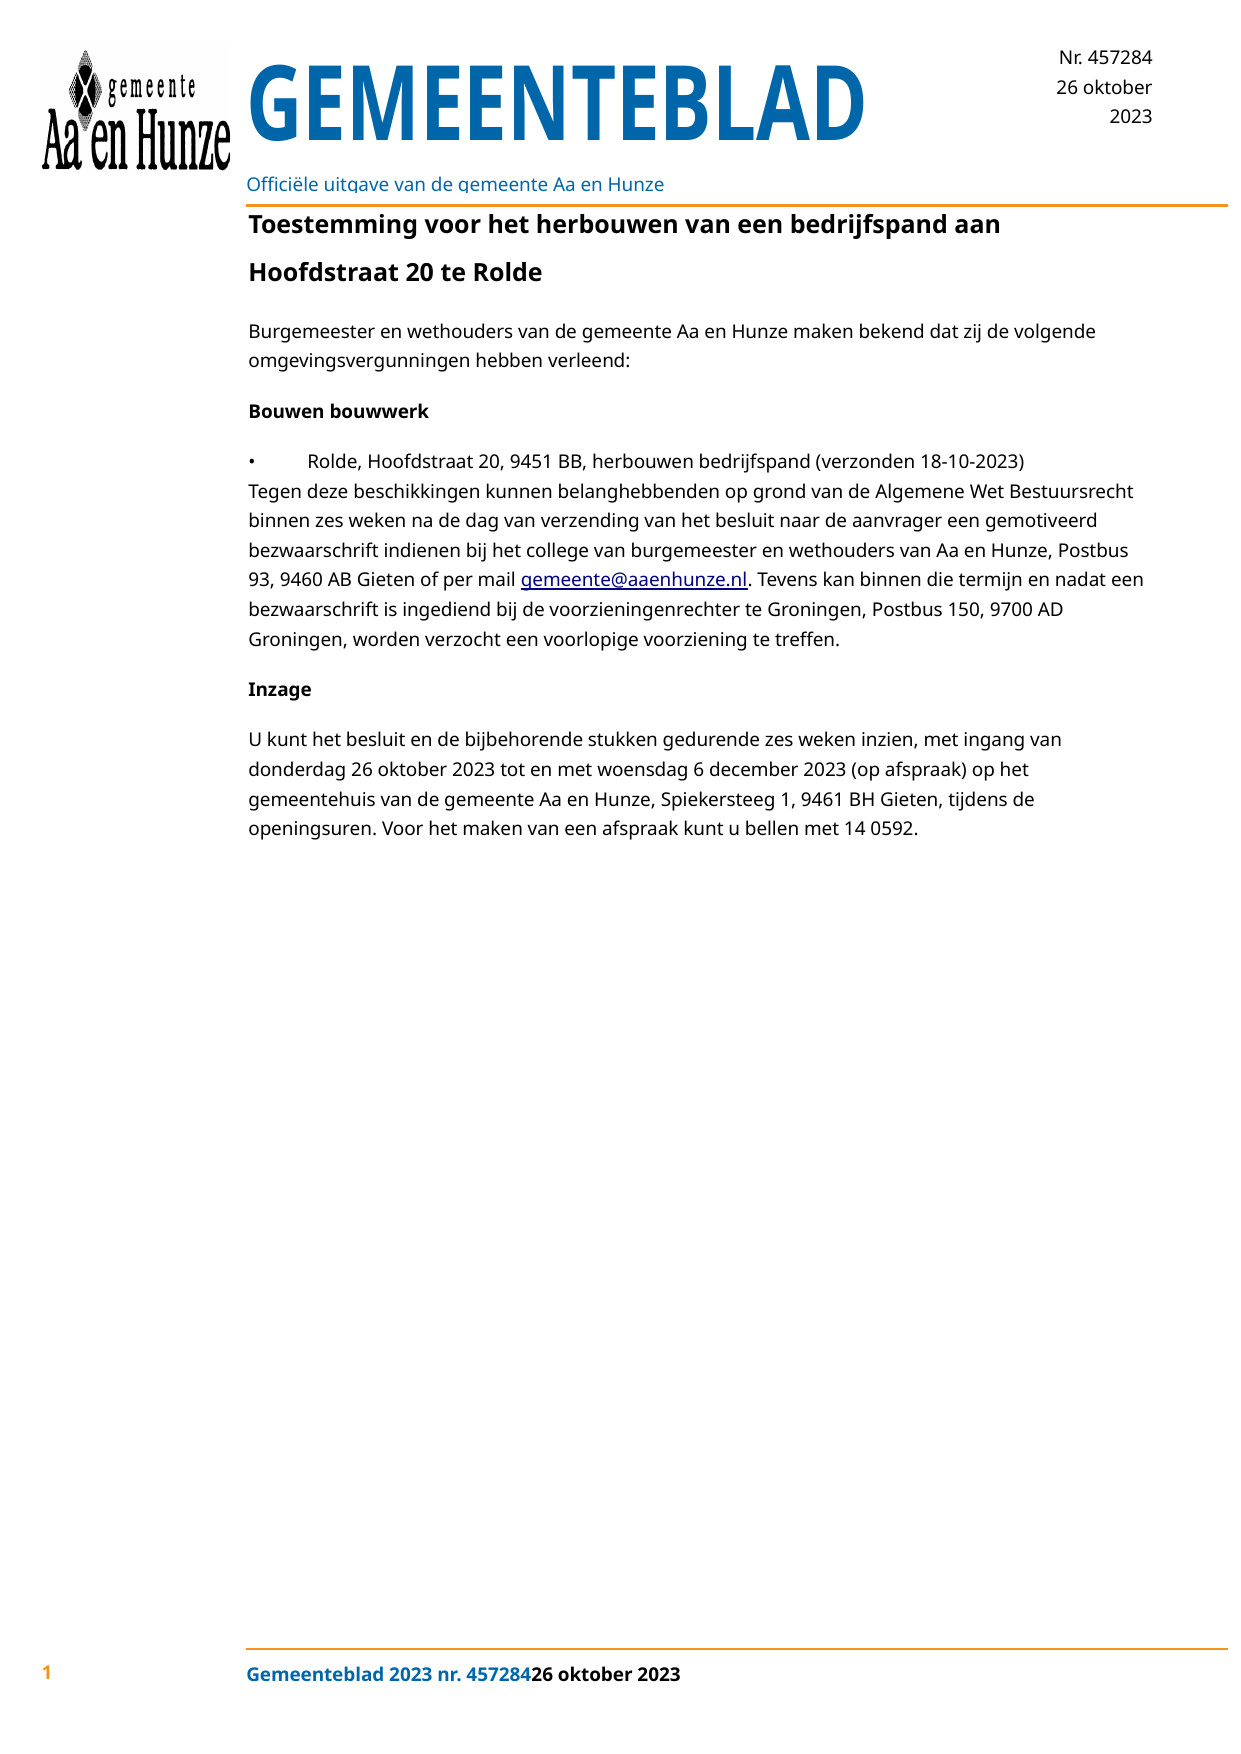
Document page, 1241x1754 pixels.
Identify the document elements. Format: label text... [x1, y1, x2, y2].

text Inzage [248, 676, 1152, 702]
list Rolde, Hoofdstraat 20, 9451 BB, herbouwen bedrijfspand (verzonden 18-10-2023) [248, 448, 1152, 474]
text U kunt het besluit en de bijbehorende stukken gedurende zes weken inzien, met ingang van donderdag 26 oktober 2023 tot en met woensdag 6 december 2023 (op afspraak) op het gemeentehuis van de gemeente Aa en Hunze, Spiekersteeg 1, 9461 BH Gieten, tijdens de openingsuren. Voor het maken van een afspraak kunt u bellen met 14 0592. [248, 727, 1152, 841]
text Burgemeester en wethouders van de gemeente Aa en Hunze maken bekend dat zij de volgende omgevingsvergunningen hebben verleend: [248, 318, 1152, 373]
text Toestemming voor het herbouwen van een bedrijfspand aan Hoofdstraat 20 te Rolde [248, 207, 1152, 288]
text Tegen deze beschikkingen kunnen belanghebbenden op grond van de Algemene Wet Bestuursrecht binnen zes weken na de dag van verzending van het besluit naar de aanvrager een gemotiveerd bezwaarschrift indienen bij het college van burgemeester en wethouders van Aa en Hunze, Postbus 93, 9460 AB Gieten of per mail gemeente@aaenhunze.nl. Tevens kan binnen die termijn en nadat een bezwaarschrift is ingediend bij de voorzieningenrechter te Groningen, Postbus 150, 9700 AD Groningen, worden verzocht een voorlopige voorziening te treffen. [248, 478, 1152, 652]
text Bouwen bouwwerk [248, 398, 1152, 424]
picture [41, 47, 231, 172]
